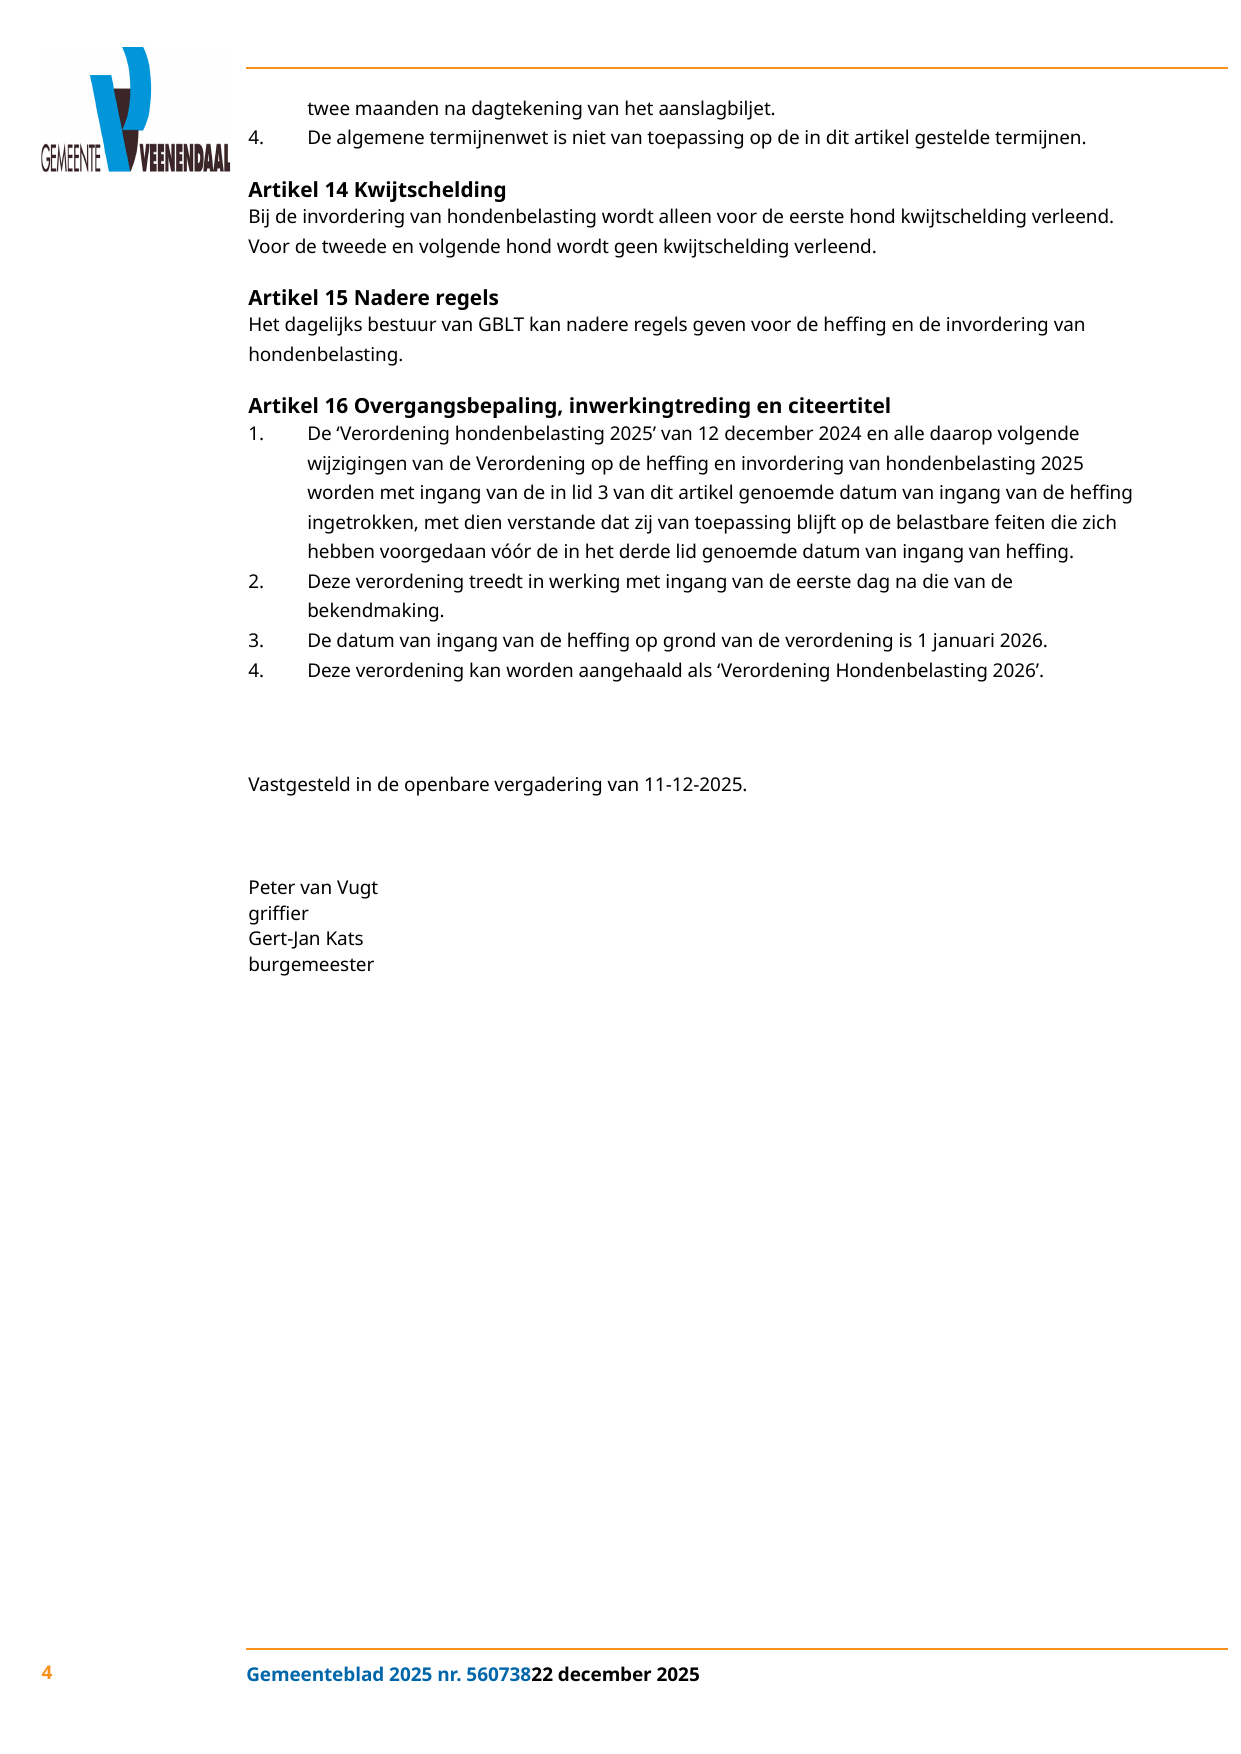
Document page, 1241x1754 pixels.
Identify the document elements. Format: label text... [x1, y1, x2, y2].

text Artikel 15 Nadere regels [248, 283, 1152, 312]
text Gert-Jan Kats [248, 926, 1152, 951]
list De algemene termijnenwet is niet van toepassing op de in dit artikel gestelde termijnen. [248, 124, 1152, 150]
text Peter van Vugt [248, 874, 1152, 900]
list twee maanden na dagtekening van het aanslagbiljet. [248, 95, 1152, 121]
list De ‘Verordening hondenbelasting 2025’ van 12 december 2024 en alle daarop volgende wijzigingen van de Verordening op de heffing en invordering van hondenbelasting 2025 worden met ingang van de in lid 3 van dit artikel genoemde datum van ingang van de heffing ingetrokken, met dien verstande dat zij van toepassing blijft op de belastbare feiten die zich hebben voorgedaan vóór de in het derde lid genoemde datum van ingang van heffing. [248, 420, 1152, 564]
text Bij de invordering van hondenbelasting wordt alleen voor de eerste hond kwijtschelding verleend. Voor de tweede en volgende hond wordt geen kwijtschelding verleend. [248, 203, 1152, 258]
picture [123, 47, 231, 172]
text Artikel 14 Kwijtschelding [248, 175, 1152, 203]
list De datum van ingang van de heffing op grond van de verordening is 1 januari 2026. [248, 627, 1152, 653]
list Deze verordening treedt in werking met ingang van de eerste dag na die van de bekendmaking. [248, 568, 1152, 623]
text burgemeester [248, 951, 1152, 977]
text Artikel 16 Overgangsbepaling, inwerkingtreding en citeertitel [248, 392, 1152, 420]
text Het dagelijks bestuur van GBLT kan nadere regels geven voor de heffing en de invordering van hondenbelasting. [248, 312, 1152, 367]
picture [41, 47, 130, 172]
text Vastgesteld in de openbare vergadering van 11-12-2025. [248, 771, 1152, 797]
list Deze verordening kan worden aangehaald als ‘Verordening Hondenbelasting 2026’. [248, 657, 1152, 682]
text griffier [248, 900, 1152, 926]
